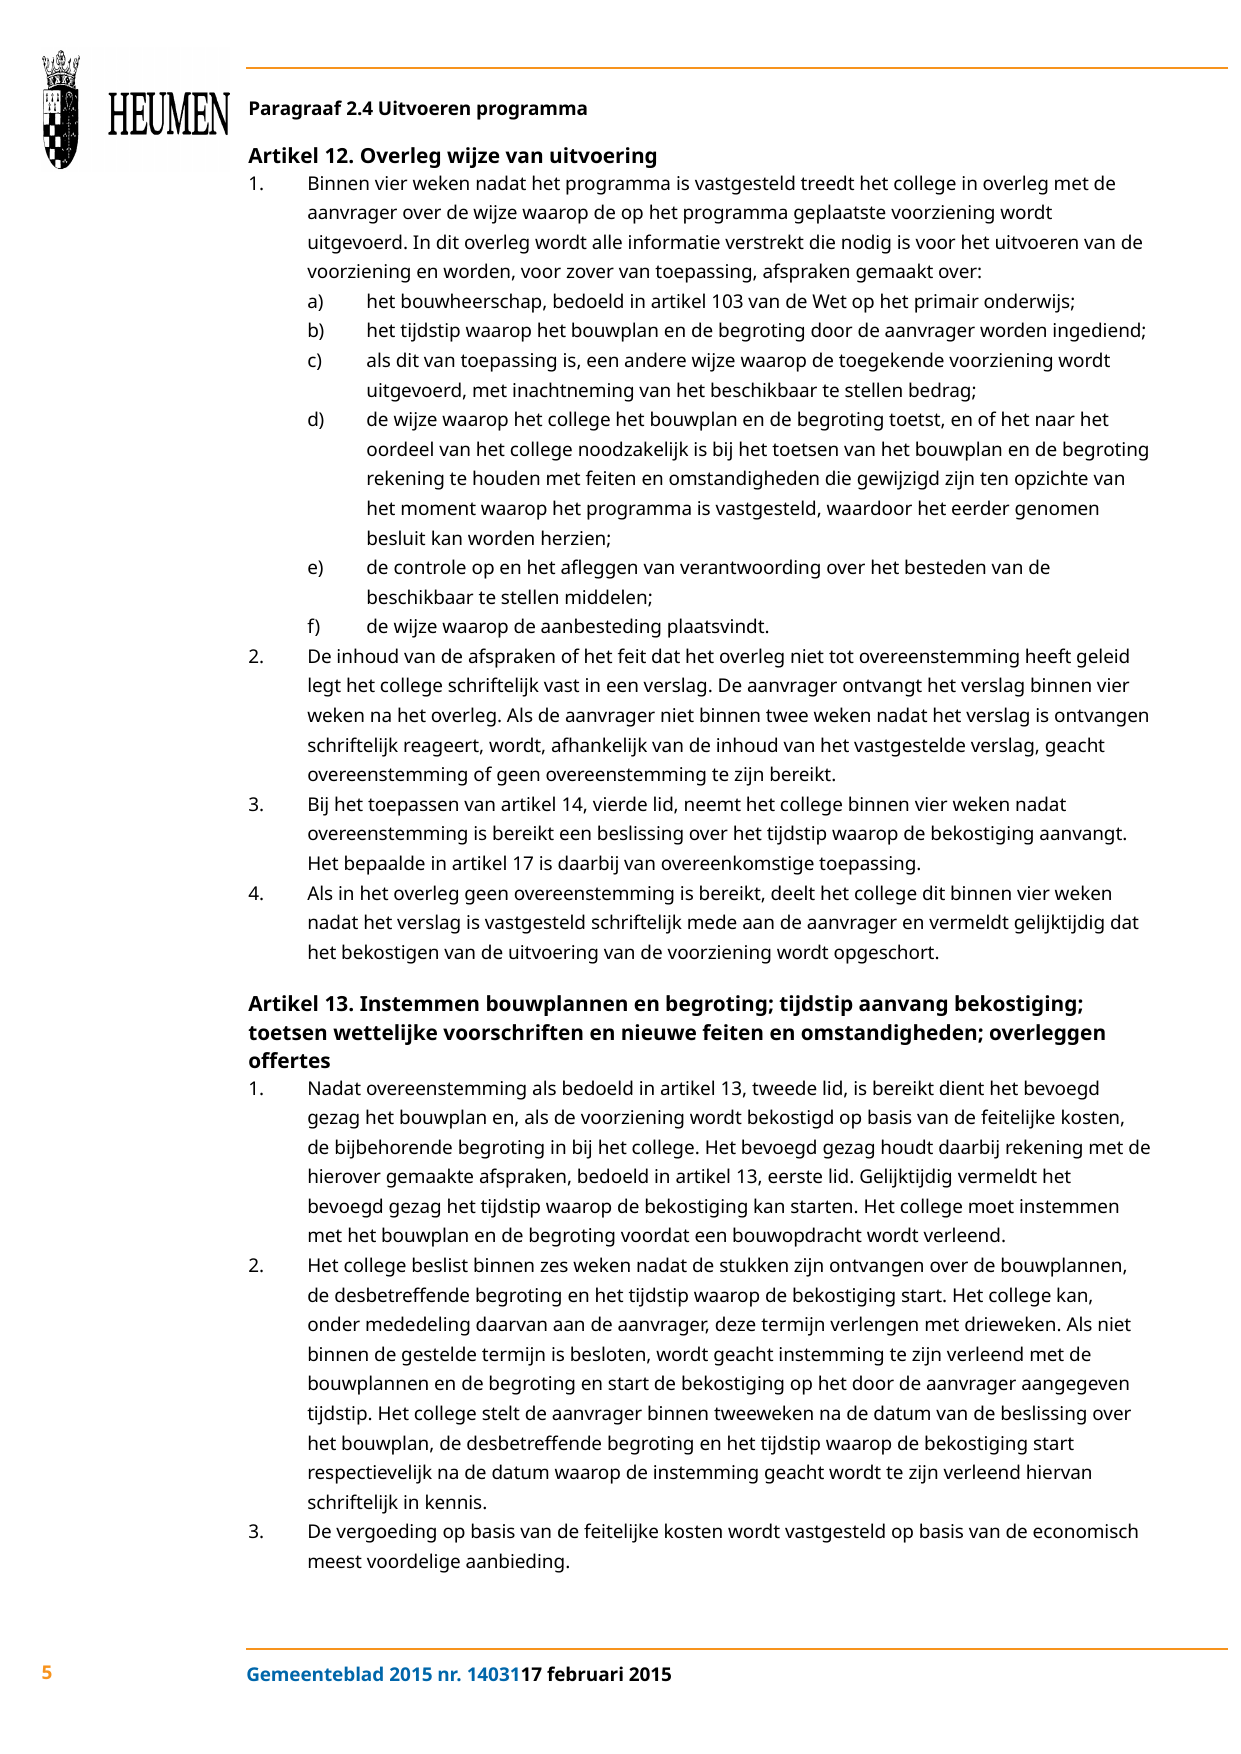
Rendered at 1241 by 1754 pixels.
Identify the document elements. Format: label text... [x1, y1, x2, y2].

picture [41, 47, 231, 172]
list de wijze waarop het college het bouwplan en de begroting toetst, en of het naar het oordeel van het college noodzakelijk is bij het toetsen van het bouwplan en de begroting rekening te houden met feiten en omstandigheden die gewijzigd zijn ten opzichte van het moment waarop het programma is vastgesteld, waardoor het eerder genomen besluit kan worden herzien; [307, 406, 1152, 551]
list de controle op en het afleggen van verantwoording over het besteden van de beschikbaar te stellen middelen; [307, 554, 1152, 610]
text Artikel 12. Overleg wijze van uitvoering [248, 141, 1152, 170]
list Binnen vier weken nadat het programma is vastgesteld treedt het college in overleg met de aanvrager over de wijze waarop de op het programma geplaatste voorziening wordt uitgevoerd. In dit overleg wordt alle informatie verstrekt die nodig is voor het uitvoeren van de voorziening en worden, voor zover van toepassing, afspraken gemaakt over: [248, 170, 1152, 284]
list als dit van toepassing is, een andere wijze waarop de toegekende voorziening wordt uitgevoerd, met inachtneming van het beschikbaar te stellen bedrag; [307, 347, 1152, 403]
list Nadat overeenstemming als bedoeld in artikel 13, tweede lid, is bereikt dient het bevoegd gezag het bouwplan en, als de voorziening wordt bekostigd op basis van de feitelijke kosten, de bijbehorende begroting in bij het college. Het bevoegd gezag houdt daarbij rekening met de hierover gemaakte afspraken, bedoeld in artikel 13, eerste lid. Gelijktijdig vermeldt het bevoegd gezag het tijdstip waarop de bekostiging kan starten. Het college moet instemmen met het bouwplan en de begroting voordat een bouwopdracht wordt verleend. [248, 1075, 1152, 1248]
list Het college beslist binnen zes weken nadat de stukken zijn ontvangen over de bouwplannen, de desbetreffende begroting en het tijdstip waarop de bekostiging start. Het college kan, onder mededeling daarvan aan de aanvrager, deze termijn verlengen met drieweken. Als niet binnen de gestelde termijn is besloten, wordt geacht instemming te zijn verleend met de bouwplannen en de begroting en start de bekostiging op het door de aanvrager aangegeven tijdstip. Het college stelt de aanvrager binnen tweeweken na de datum van de beslissing over het bouwplan, de desbetreffende begroting en het tijdstip waarop de bekostiging start respectievelijk na de datum waarop de instemming geacht wordt te zijn verleend hiervan schriftelijk in kennis. [248, 1252, 1152, 1514]
list Bij het toepassen van artikel 14, vierde lid, neemt het college binnen vier weken nadat overeenstemming is bereikt een beslissing over het tijdstip waarop de bekostiging aanvangt. Het bepaalde in artikel 17 is daarbij van overeenkomstige toepassing. [248, 791, 1152, 876]
list het tijdstip waarop het bouwplan en de begroting door de aanvrager worden ingediend; [307, 318, 1152, 343]
list Als in het overleg geen overeenstemming is bereikt, deelt het college dit binnen vier weken nadat het verslag is vastgesteld schriftelijk mede aan de aanvrager en vermeldt gelijktijdig dat het bekostigen van de uitvoering van de voorziening wordt opgeschort. [248, 880, 1152, 965]
text Artikel 13. Instemmen bouwplannen en begroting; tijdstip aanvang bekostiging; toetsen wettelijke voorschriften en nieuwe feiten en omstandigheden; overleggen offertes [248, 989, 1152, 1075]
list het bouwheerschap, bedoeld in artikel 103 van de Wet op het primair onderwijs; [307, 288, 1152, 314]
text Paragraaf 2.4 Uitvoeren programma [248, 95, 1152, 121]
list De vergoeding op basis van de feitelijke kosten wordt vastgesteld op basis van de economisch meest voordelige aanbieding. [248, 1518, 1152, 1574]
list de wijze waarop de aanbesteding plaatsvindt. [307, 613, 1152, 639]
list De inhoud van de afspraken of het feit dat het overleg niet tot overeenstemming heeft geleid legt het college schriftelijk vast in een verslag. De aanvrager ontvangt het verslag binnen vier weken na het overleg. Als de aanvrager niet binnen twee weken nadat het verslag is ontvangen schriftelijk reageert, wordt, afhankelijk van de inhoud van het vastgestelde verslag, geacht overeenstemming of geen overeenstemming te zijn bereikt. [248, 643, 1152, 787]
